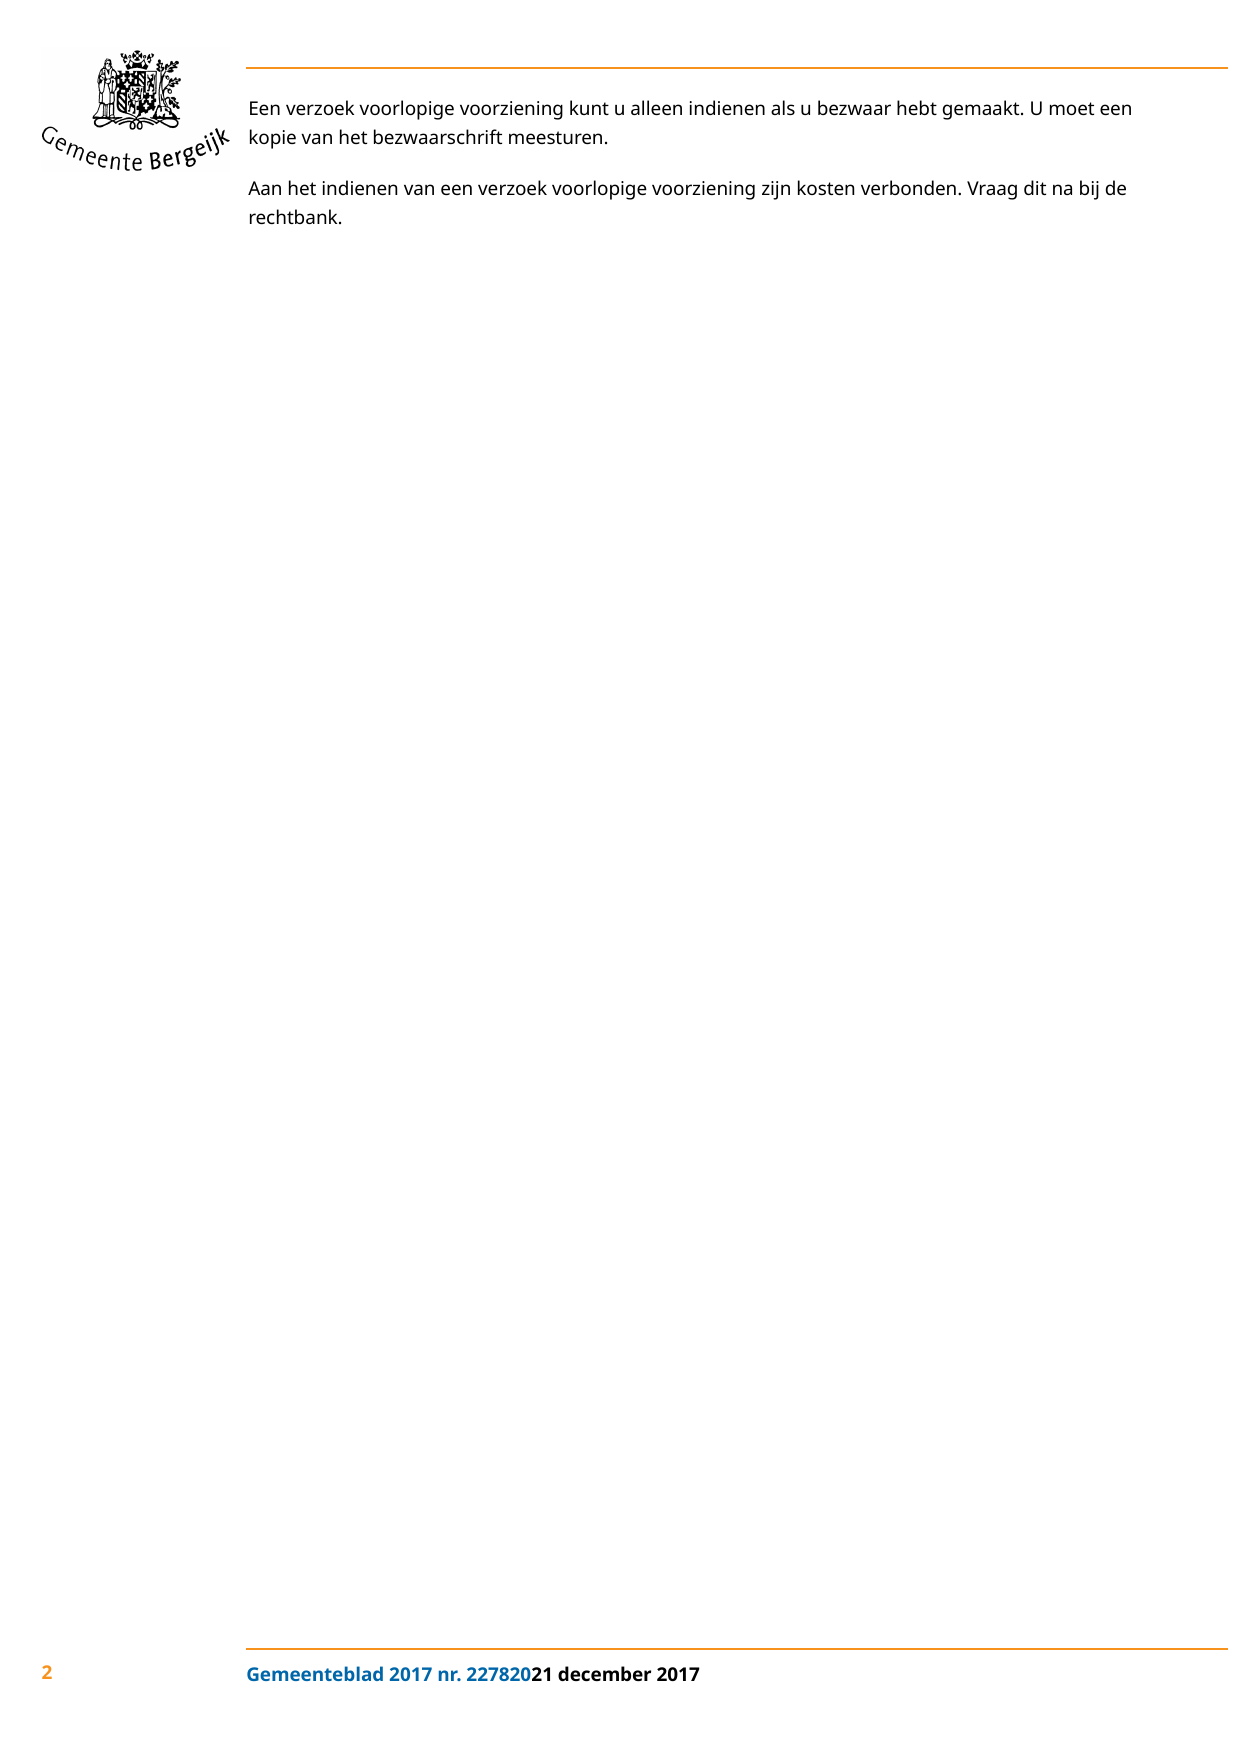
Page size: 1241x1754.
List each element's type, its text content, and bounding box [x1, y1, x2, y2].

text Aan het indienen van een verzoek voorlopige voorziening zijn kosten verbonden. Vraag dit na bij de rechtbank. [248, 175, 1152, 230]
picture [41, 47, 231, 172]
text Een verzoek voorlopige voorziening kunt u alleen indienen als u bezwaar hebt gemaakt. U moet een kopie van het bezwaarschrift meesturen. [248, 95, 1152, 150]
